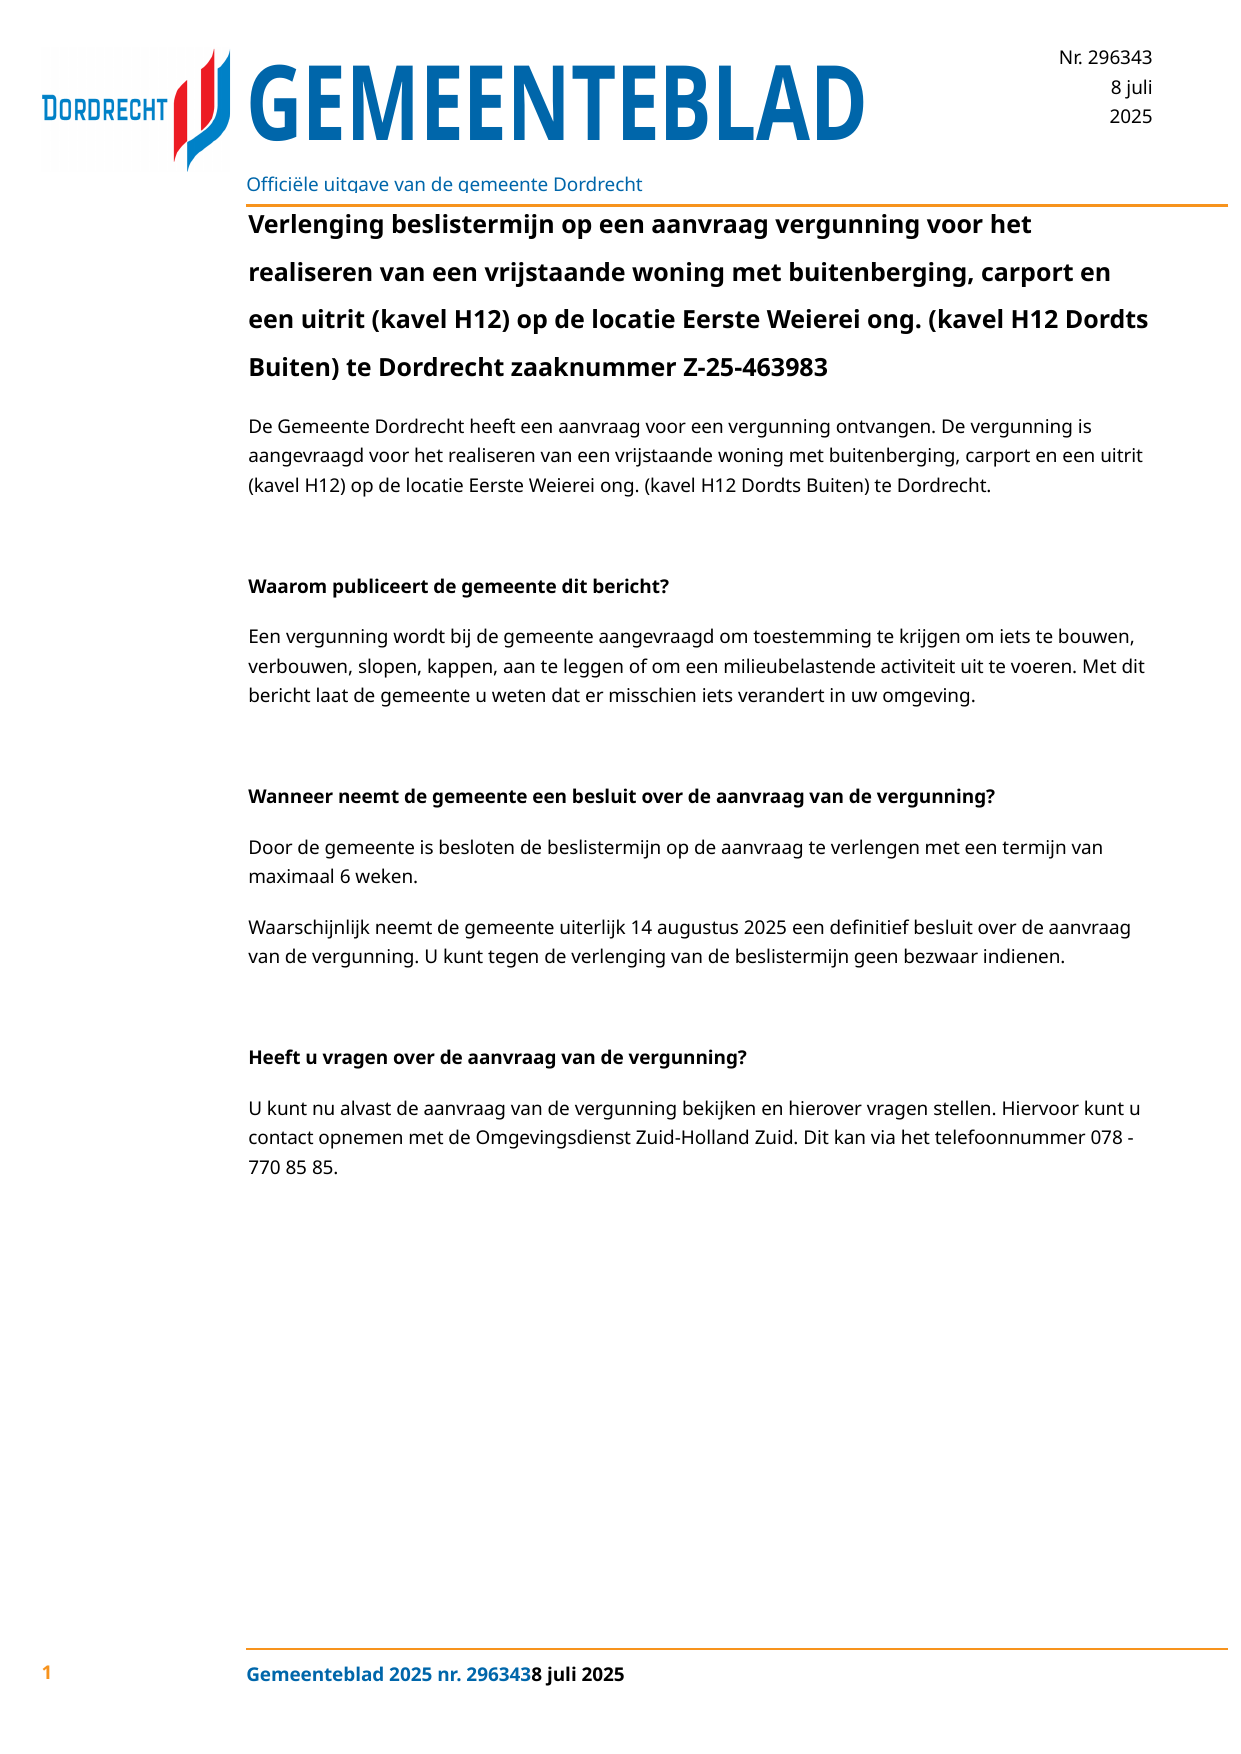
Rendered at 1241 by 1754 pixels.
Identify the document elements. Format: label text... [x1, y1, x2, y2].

text Verlenging beslistermijn op een aanvraag vergunning voor het realiseren van een vrijstaande woning met buitenberging, carport en een uitrit (kavel H12) op de locatie Eerste Weierei ong. (kavel H12 Dordts Buiten) te Dordrecht zaaknummer Z-25-463983 [248, 207, 1152, 384]
picture [41, 47, 231, 172]
text U kunt nu alvast de aanvraag van de vergunning bekijken en hierover vragen stellen. Hiervoor kunt u contact opnemen met de Omgevingsdienst Zuid-Holland Zuid. Dit kan via het telefoonnummer 078 - 770 85 85. [248, 1095, 1152, 1180]
text Heeft u vragen over de aanvraag van de vergunning? [248, 1044, 1152, 1070]
text Door de gemeente is besloten de beslistermijn op de aanvraag te verlengen met een termijn van maximaal 6 weken. [248, 834, 1152, 889]
text Waarom publiceert de gemeente dit bericht? [248, 573, 1152, 599]
text Wanneer neemt de gemeente een besluit over de aanvraag van de vergunning? [248, 783, 1152, 809]
text De Gemeente Dordrecht heeft een aanvraag voor een vergunning ontvangen. De vergunning is aangevraagd voor het realiseren van een vrijstaande woning met buitenberging, carport en een uitrit (kavel H12) op de locatie Eerste Weierei ong. (kavel H12 Dordts Buiten) te Dordrecht. [248, 413, 1152, 498]
text Een vergunning wordt bij de gemeente aangevraagd om toestemming te krijgen om iets te bouwen, verbouwen, slopen, kappen, aan te leggen of om een milieubelastende activiteit uit te voeren. Met dit bericht laat de gemeente u weten dat er misschien iets verandert in uw omgeving. [248, 623, 1152, 708]
text Waarschijnlijk neemt de gemeente uiterlijk 14 augustus 2025 een definitief besluit over de aanvraag van de vergunning. U kunt tegen de verlenging van de beslistermijn geen bezwaar indienen. [248, 914, 1152, 969]
